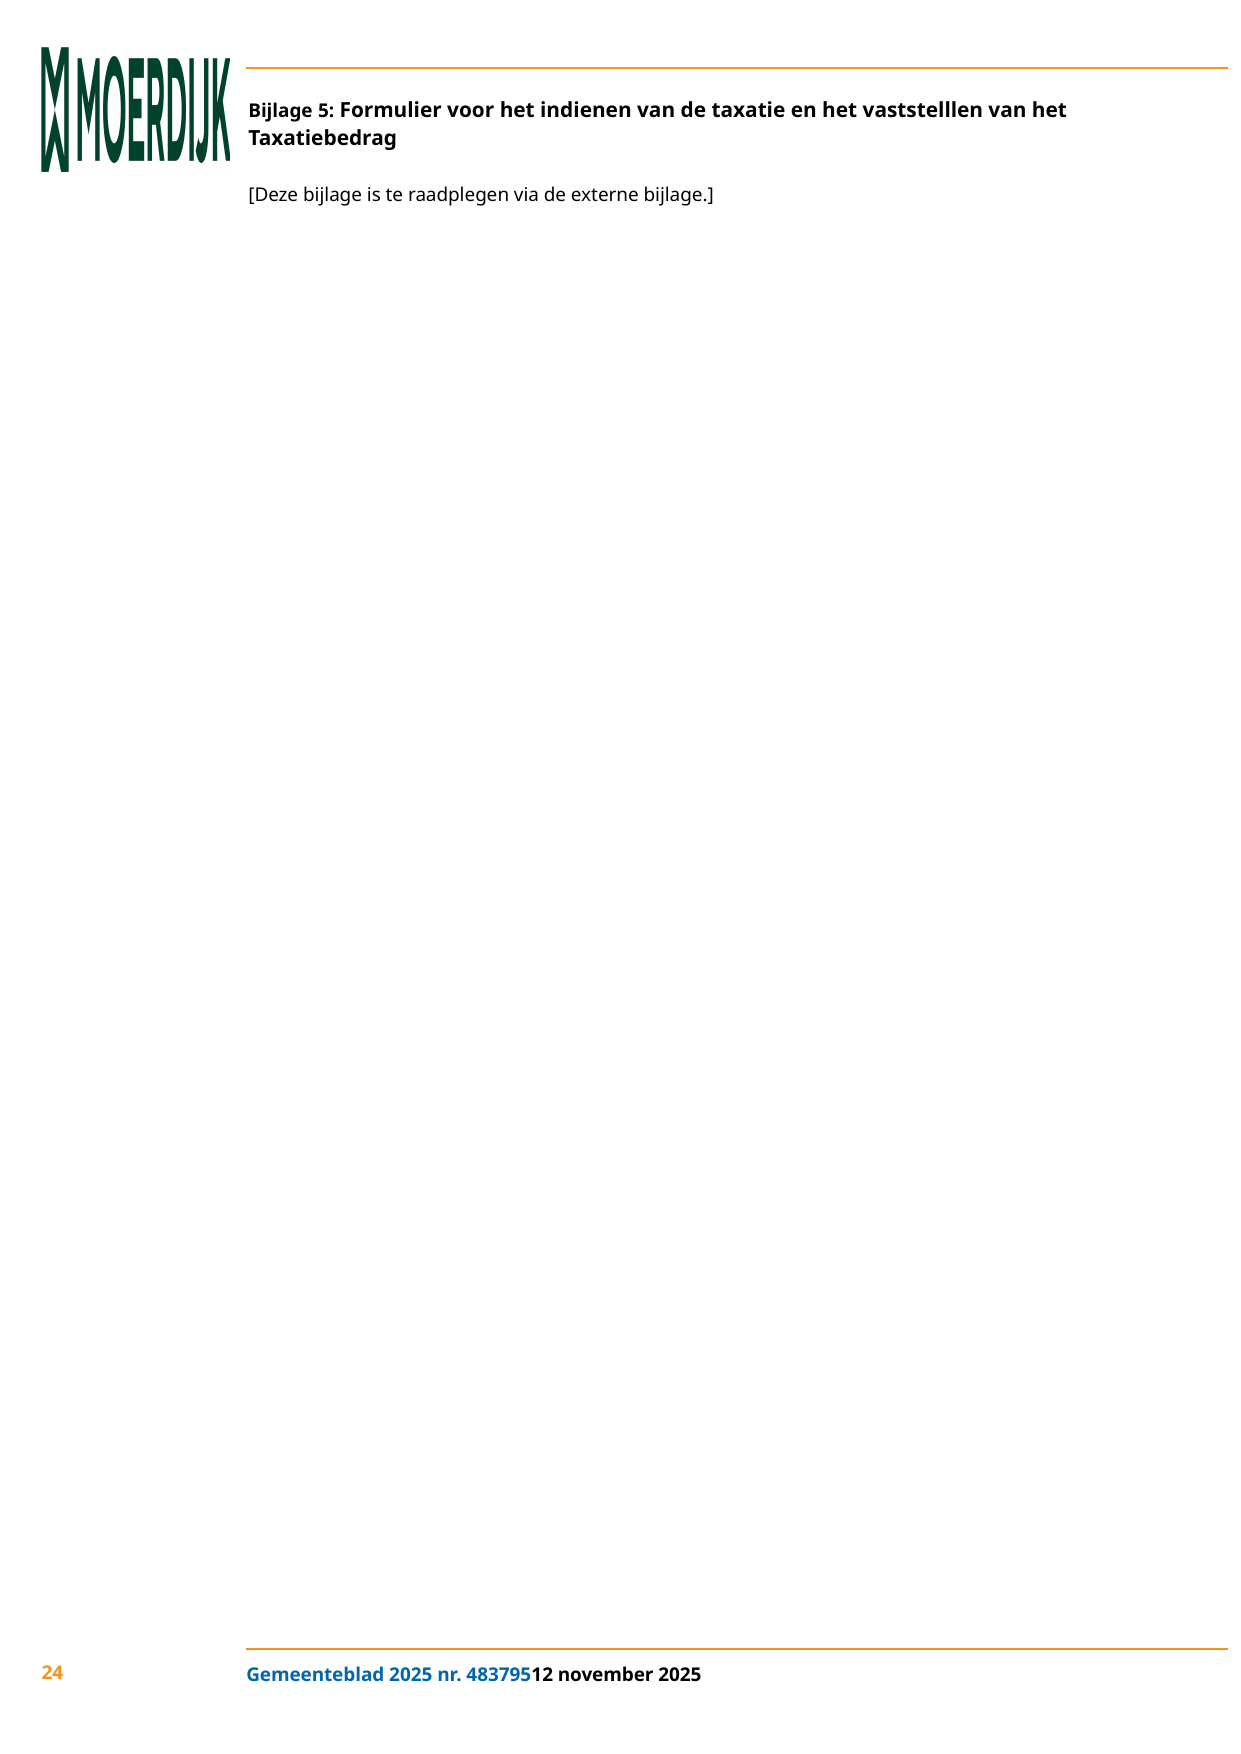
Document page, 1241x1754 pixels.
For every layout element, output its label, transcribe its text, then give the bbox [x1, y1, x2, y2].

text Bijlage 5: Formulier voor het indienen van de taxatie en het vaststelllen van het Taxatiebedrag [248, 95, 1152, 152]
text [Deze bijlage is te raadplegen via de externe bijlage.] [248, 181, 1152, 207]
picture [41, 47, 231, 172]
